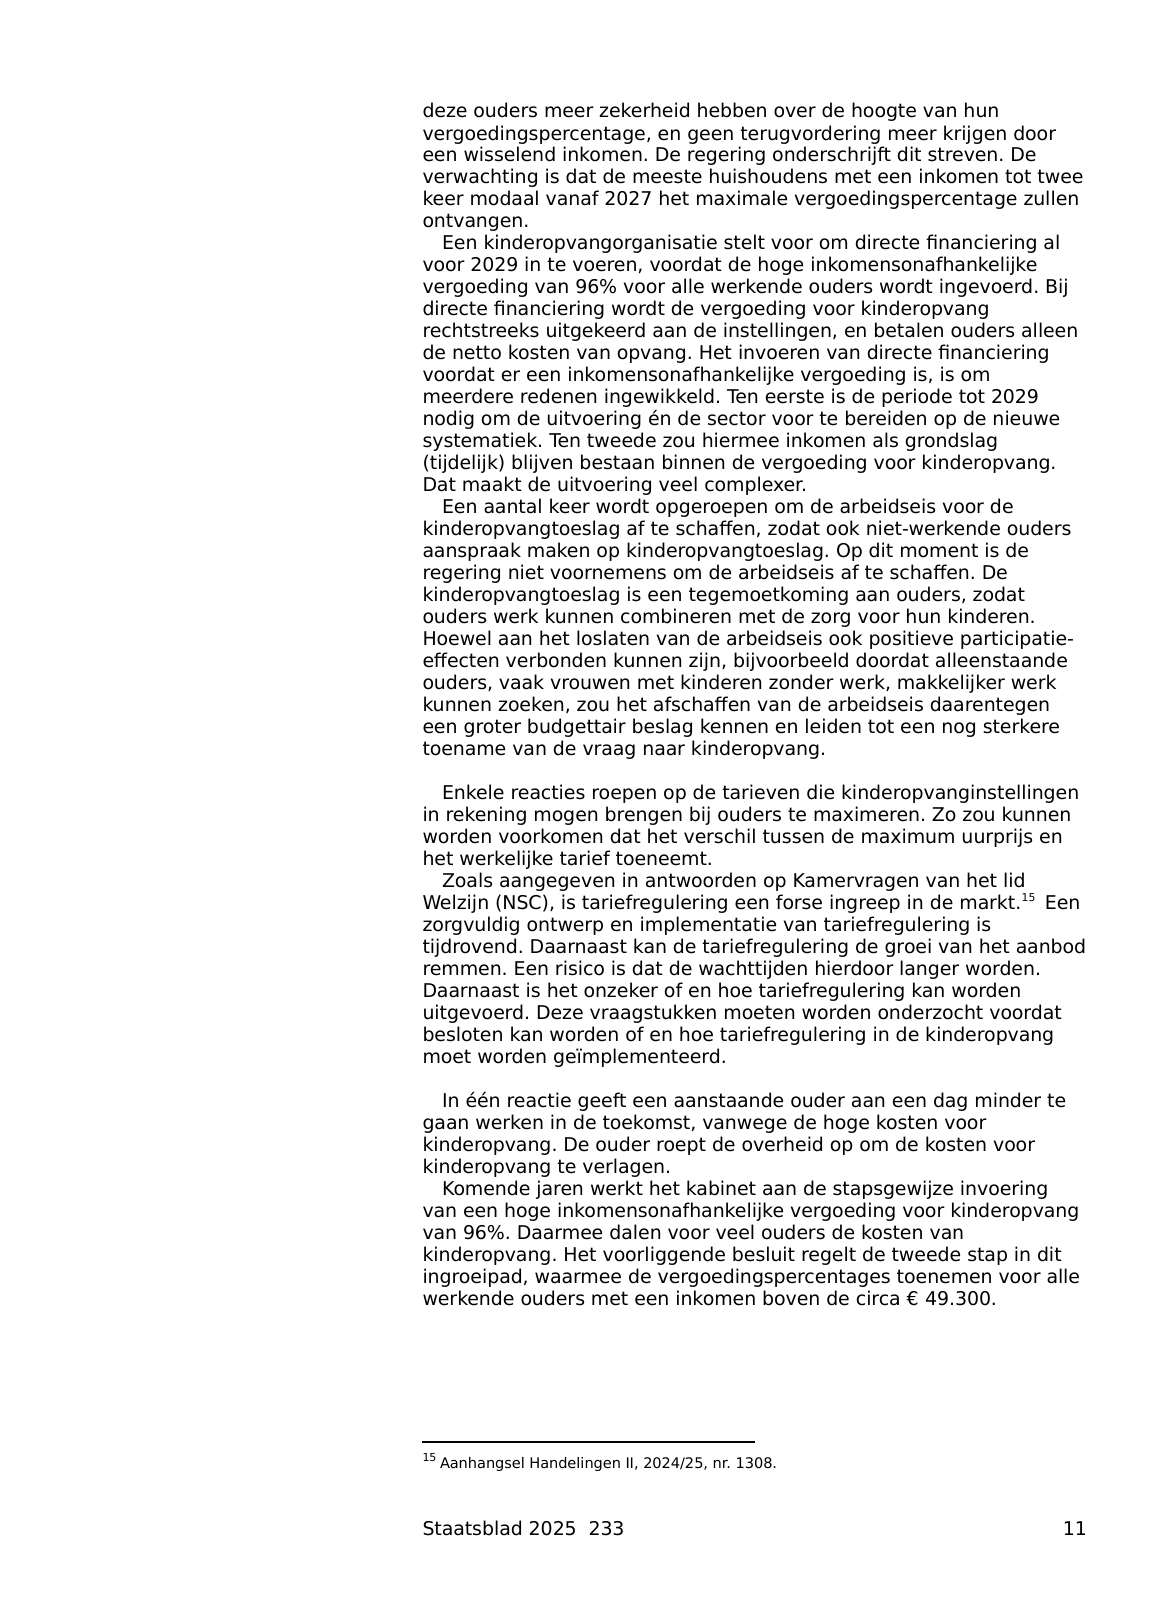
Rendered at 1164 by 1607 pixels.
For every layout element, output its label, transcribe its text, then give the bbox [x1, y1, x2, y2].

text deze ouders meer zekerheid hebben over de hoogte van hun vergoedingspercentage, en geen terugvordering meer krijgen door een wisselend inkomen. De regering onderschrijft dit streven. De verwachting is dat de meeste huishoudens met een inkomen tot twee keer modaal vanaf 2027 het maximale vergoedingspercentage zullen ontvangen. [422, 100, 1087, 232]
text Een aantal keer wordt opgeroepen om de arbeidseis voor de kinderopvangtoeslag af te schaffen, zodat ook niet-werkende ouders aanspraak maken op kinderopvangtoeslag. Op dit moment is de regering niet voornemens om de arbeidseis af te schaffen. De kinderopvangtoeslag is een tegemoetkoming aan ouders, zodat ouders werk kunnen combineren met de zorg voor hun kinderen. Hoewel aan het loslaten van de arbeidseis ook positieve participatie-effecten verbonden kunnen zijn, bijvoorbeeld doordat alleenstaande ouders, vaak vrouwen met kinderen zonder werk, makkelijker werk kunnen zoeken, zou het afschaffen van de arbeidseis daarentegen een groter budgettair beslag kennen en leiden tot een nog sterkere toename van de vraag naar kinderopvang. [422, 496, 1087, 760]
text Aanhangsel Handelingen II, 2024/25, nr. 1308. [422, 1451, 1087, 1473]
text Een kinderopvangorganisatie stelt voor om directe financiering al voor 2029 in te voeren, voordat de hoge inkomensonafhankelijke vergoeding van 96% voor alle werkende ouders wordt ingevoerd. Bij directe financiering wordt de vergoeding voor kinderopvang rechtstreeks uitgekeerd aan de instellingen, en betalen ouders alleen de netto kosten van opvang. Het invoeren van directe financiering voordat er een inkomensonafhankelijke vergoeding is, is om meerdere redenen ingewikkeld. Ten eerste is de periode tot 2029 nodig om de uitvoering én de sector voor te bereiden op de nieuwe systematiek. Ten tweede zou hiermee inkomen als grondslag (tijdelijk) blijven bestaan binnen de vergoeding voor kinderopvang. Dat maakt de uitvoering veel complexer. [422, 232, 1087, 496]
text In één reactie geeft een aanstaande ouder aan een dag minder te gaan werken in de toekomst, vanwege de hoge kosten voor kinderopvang. De ouder roept de overheid op om de kosten voor kinderopvang te verlagen. [422, 1090, 1087, 1178]
text Enkele reacties roepen op de tarieven die kinderopvanginstellingen in rekening mogen brengen bij ouders te maximeren. Zo zou kunnen worden voorkomen dat het verschil tussen de maximum uurprijs en het werkelijke tarief toeneemt. [422, 782, 1087, 870]
text Komende jaren werkt het kabinet aan de stapsgewijze invoering van een hoge inkomensonafhankelijke vergoeding voor kinderopvang van 96%. Daarmee dalen voor veel ouders de kosten van kinderopvang. Het voorliggende besluit regelt de tweede stap in dit ingroeipad, waarmee de vergoedingspercentages toenemen voor alle werkende ouders met een inkomen boven de circa € 49.300. [422, 1178, 1087, 1310]
text Zoals aangegeven in antwoorden op Kamervragen van het lid Welzijn (NSC), is tariefregulering een forse ingreep in de markt. Een zorgvuldig ontwerp en implementatie van tariefregulering is tijdrovend. Daarnaast kan de tariefregulering de groei van het aanbod remmen. Een risico is dat de wachttijden hierdoor langer worden. Daarnaast is het onzeker of en hoe tariefregulering kan worden uitgevoerd. Deze vraagstukken moeten worden onderzocht voordat besloten kan worden of en hoe tariefregulering in de kinderopvang moet worden geïmplementeerd. [422, 870, 1087, 1068]
